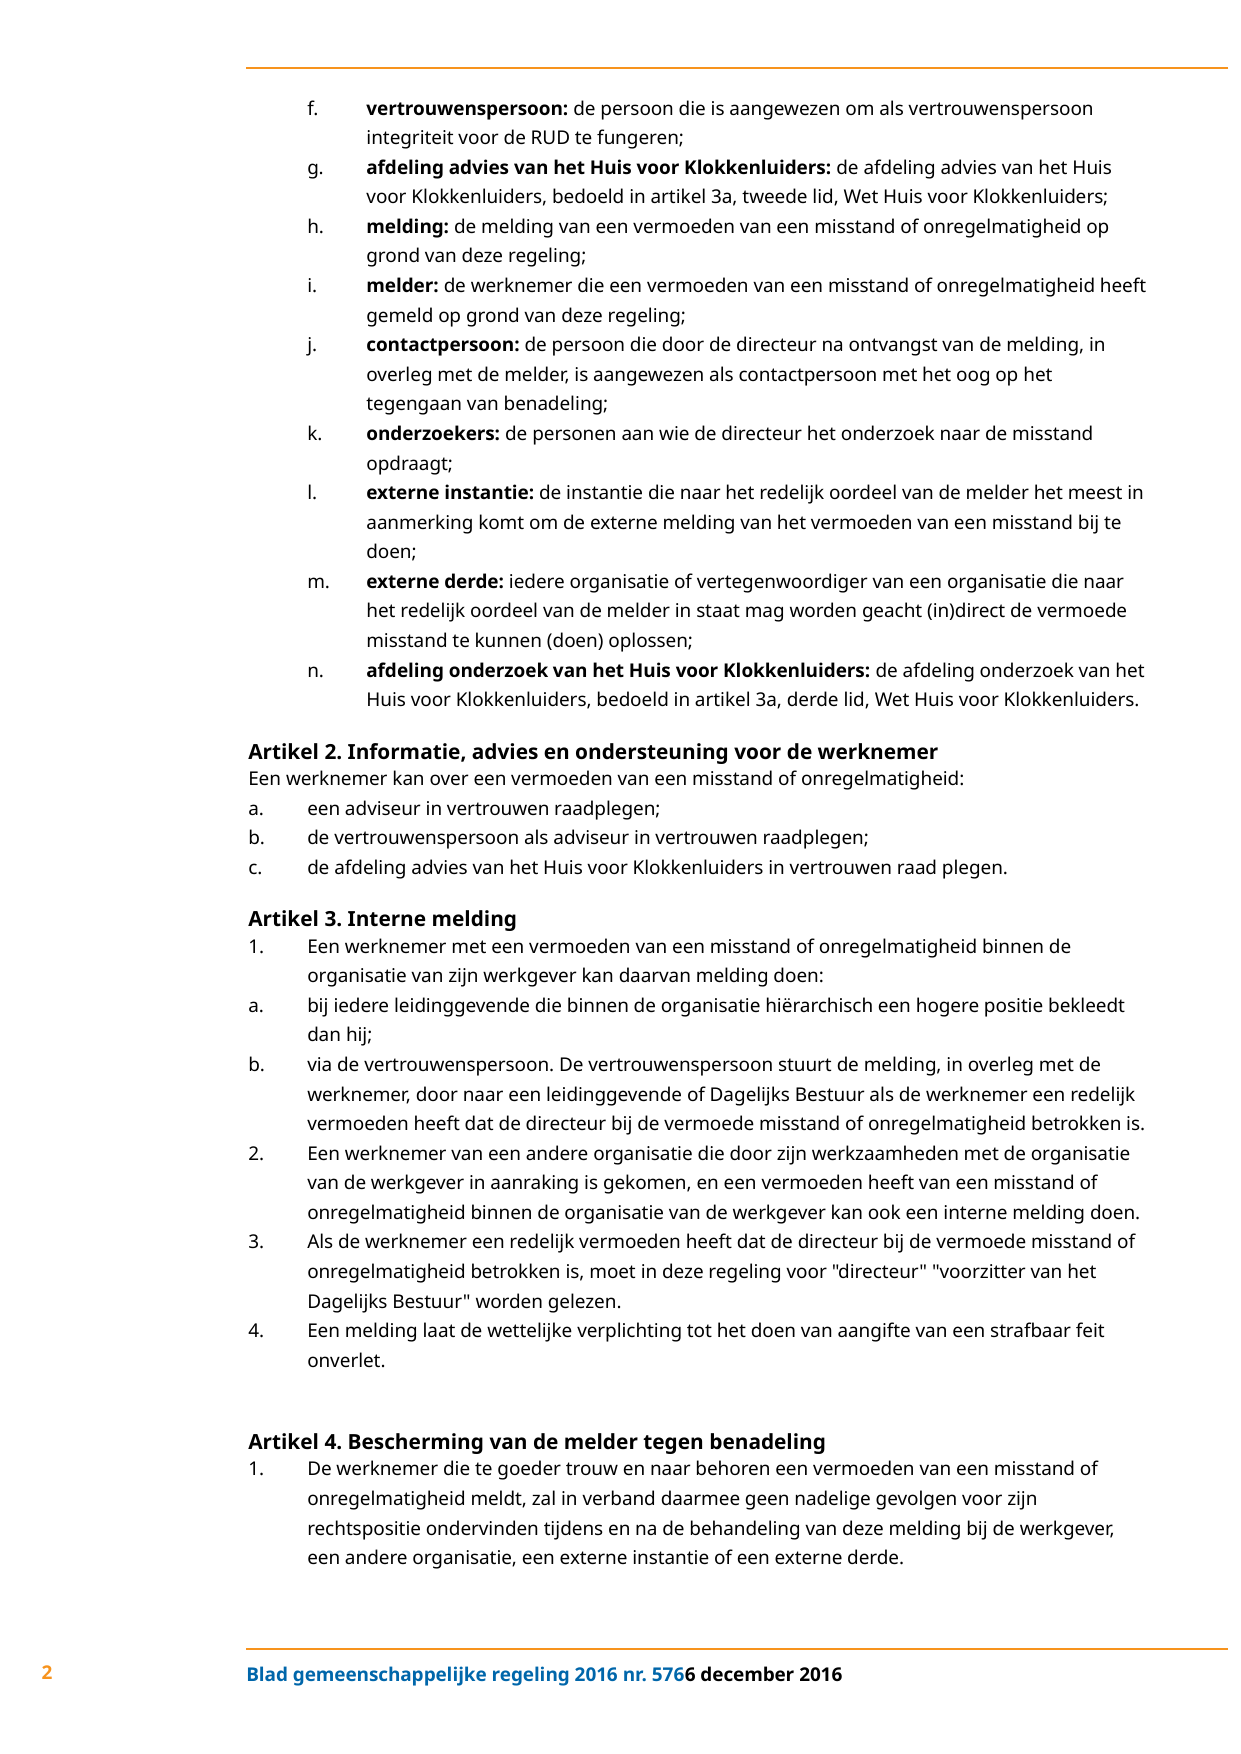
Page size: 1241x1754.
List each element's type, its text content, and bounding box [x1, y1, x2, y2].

list een adviseur in vertrouwen raadplegen; [248, 795, 1152, 821]
list afdeling onderzoek van het Huis voor Klokkenluiders: de afdeling onderzoek van het Huis voor Klokkenluiders, bedoeld in artikel 3a, derde lid, Wet Huis voor Klokkenluiders. [307, 657, 1152, 712]
list vertrouwenspersoon: de persoon die is aangewezen om als vertrouwenspersoon integriteit voor de RUD te fungeren; [307, 95, 1152, 150]
list bij iedere leidinggevende die binnen de organisatie hiërarchisch een hogere positie bekleedt dan hij; [248, 992, 1152, 1047]
list onderzoekers: de personen aan wie de directeur het onderzoek naar de misstand opdraagt; [307, 420, 1152, 476]
text Een werknemer kan over een vermoeden van een misstand of onregelmatigheid: [248, 765, 1152, 791]
list Een melding laat de wettelijke verplichting tot het doen van aangifte van een strafbaar feit onverlet. [248, 1317, 1152, 1373]
text Artikel 4. Bescherming van de melder tegen benadeling [248, 1427, 1152, 1456]
list externe instantie: de instantie die naar het redelijk oordeel van de melder het meest in aanmerking komt om de externe melding van het vermoeden van een misstand bij te doen; [307, 479, 1152, 564]
list de vertrouwenspersoon als adviseur in vertrouwen raadplegen; [248, 824, 1152, 850]
list Een werknemer van een andere organisatie die door zijn werkzaamheden met de organisatie van de werkgever in aanraking is gekomen, en een vermoeden heeft van een misstand of onregelmatigheid binnen de organisatie van de werkgever kan ook een interne melding doen. [248, 1140, 1152, 1225]
list Een werknemer met een vermoeden van een misstand of onregelmatigheid binnen de organisatie van zijn werkgever kan daarvan melding doen: [248, 933, 1152, 988]
list De werknemer die te goeder trouw en naar behoren een vermoeden van een misstand of onregelmatigheid meldt, zal in verband daarmee geen nadelige gevolgen voor zijn rechtspositie ondervinden tijdens en na de behandeling van deze melding bij de werkgever, een andere organisatie, een externe instantie of een externe derde. [248, 1456, 1152, 1570]
list melder: de werknemer die een vermoeden van een misstand of onregelmatigheid heeft gemeld op grond van deze regeling; [307, 272, 1152, 328]
list externe derde: iedere organisatie of vertegenwoordiger van een organisatie die naar het redelijk oordeel van de melder in staat mag worden geacht (in)direct de vermoede misstand te kunnen (doen) oplossen; [307, 568, 1152, 653]
list via de vertrouwenspersoon. De vertrouwenspersoon stuurt de melding, in overleg met de werknemer, door naar een leidinggevende of Dagelijks Bestuur als de werknemer een redelijk vermoeden heeft dat de directeur bij de vermoede misstand of onregelmatigheid betrokken is. [248, 1051, 1152, 1136]
text Artikel 2. Informatie, advies en ondersteuning voor de werknemer [248, 737, 1152, 765]
text Artikel 3. Interne melding [248, 904, 1152, 933]
list de afdeling advies van het Huis voor Klokkenluiders in vertrouwen raad plegen. [248, 854, 1152, 880]
list Als de werknemer een redelijk vermoeden heeft dat de directeur bij de vermoede misstand of onregelmatigheid betrokken is, moet in deze regeling voor "directeur" "voorzitter van het Dagelijks Bestuur" worden gelezen. [248, 1229, 1152, 1314]
list melding: de melding van een vermoeden van een misstand of onregelmatigheid op grond van deze regeling; [307, 213, 1152, 268]
list contactpersoon: de persoon die door de directeur na ontvangst van de melding, in overleg met de melder, is aangewezen als contactpersoon met het oog op het tegengaan van benadeling; [307, 331, 1152, 416]
list afdeling advies van het Huis voor Klokkenluiders: de afdeling advies van het Huis voor Klokkenluiders, bedoeld in artikel 3a, tweede lid, Wet Huis voor Klokkenluiders; [307, 154, 1152, 209]
picture [41, 47, 231, 172]
